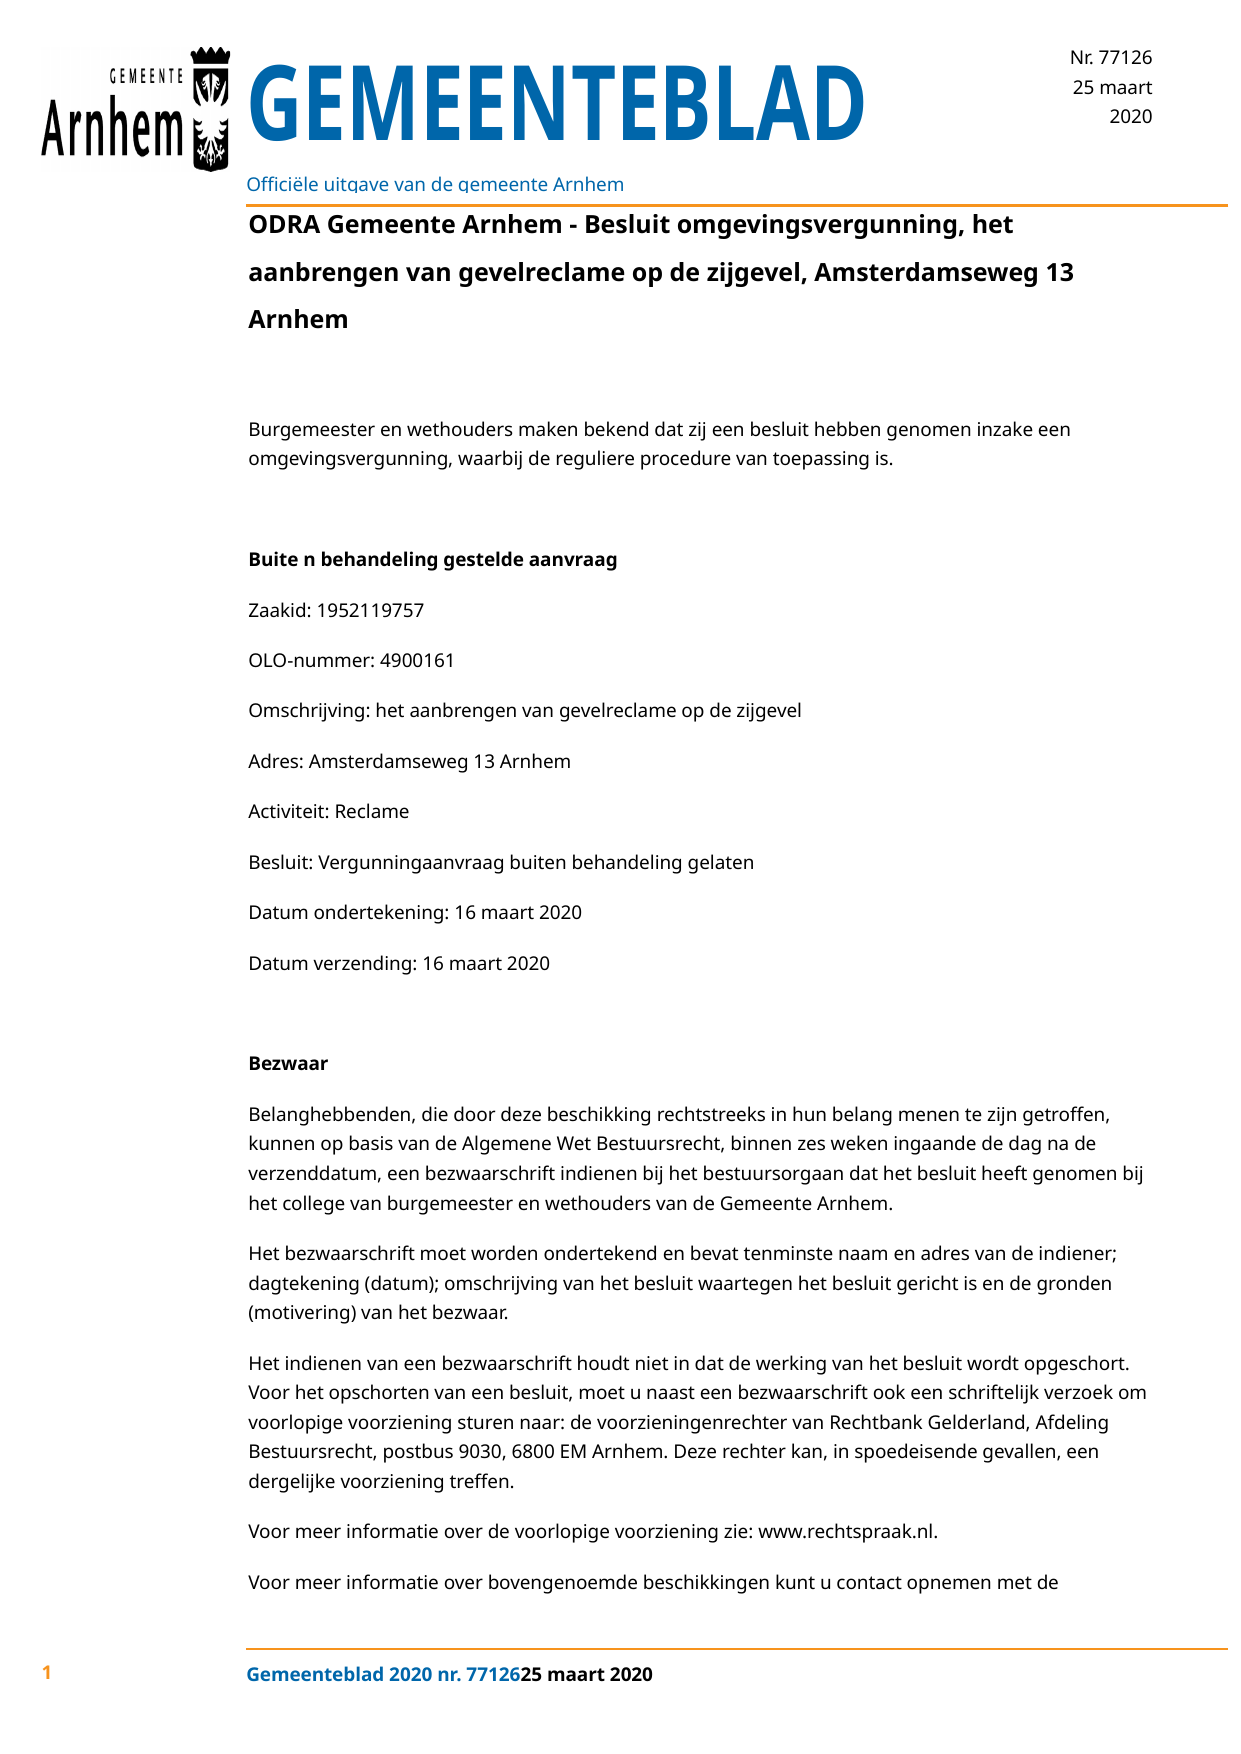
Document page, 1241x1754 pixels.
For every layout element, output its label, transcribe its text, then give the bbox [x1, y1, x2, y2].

text Activiteit: Reclame [248, 798, 1152, 824]
text Buite n behandeling gestelde aanvraag [248, 546, 1152, 572]
text Omschrijving: het aanbrengen van gevelreclame op de zijgevel [248, 698, 1152, 723]
text Adres: Amsterdamseweg 13 Arnhem [248, 748, 1152, 774]
text Belanghebbenden, die door deze beschikking rechtstreeks in hun belang menen te zijn getroffen, kunnen op basis van de Algemene Wet Bestuursrecht, binnen zes weken ingaande de dag na de verzenddatum, een bezwaarschrift indienen bij het bestuursorgaan dat het besluit heeft genomen bij het college van burgemeester en wethouders van de Gemeente Arnhem. [248, 1101, 1152, 1215]
text Voor meer informatie over de voorlopige voorziening zie: www.rechtspraak.nl. [248, 1518, 1152, 1544]
text Datum ondertekening: 16 maart 2020 [248, 899, 1152, 925]
text Besluit: Vergunningaanvraag buiten behandeling gelaten [248, 849, 1152, 874]
text ODRA Gemeente Arnhem - Besluit omgevingsvergunning, het aanbrengen van gevelreclame op de zijgevel, Amsterdamseweg 13 Arnhem [248, 207, 1152, 336]
text Burgemeester en wethouders maken bekend dat zij een besluit hebben genomen inzake een omgevingsvergunning, waarbij de reguliere procedure van toepassing is. [248, 416, 1152, 471]
text Bezwaar [248, 1051, 1152, 1076]
text OLO-nummer: 4900161 [248, 647, 1152, 673]
text Zaakid: 1952119757 [248, 597, 1152, 622]
picture [41, 47, 231, 172]
text Het bezwaarschrift moet worden ondertekend en bevat tenminste naam en adres van de indiener; dagtekening (datum); omschrijving van het besluit waartegen het besluit gericht is en de gronden (motivering) van het bezwaar. [248, 1240, 1152, 1325]
text Voor meer informatie over bovengenoemde beschikkingen kunt u contact opnemen met de [248, 1569, 1152, 1594]
text Datum verzending: 16 maart 2020 [248, 950, 1152, 975]
text Het indienen van een bezwaarschrift houdt niet in dat de werking van het besluit wordt opgeschort. Voor het opschorten van een besluit, moet u naast een bezwaarschrift ook een schriftelijk verzoek om voorlopige voorziening sturen naar: de voorzieningenrechter van Rechtbank Gelderland, Afdeling Bestuursrecht, postbus 9030, 6800 EM Arnhem. Deze rechter kan, in spoedeisende gevallen, een dergelijke voorziening treffen. [248, 1350, 1152, 1494]
